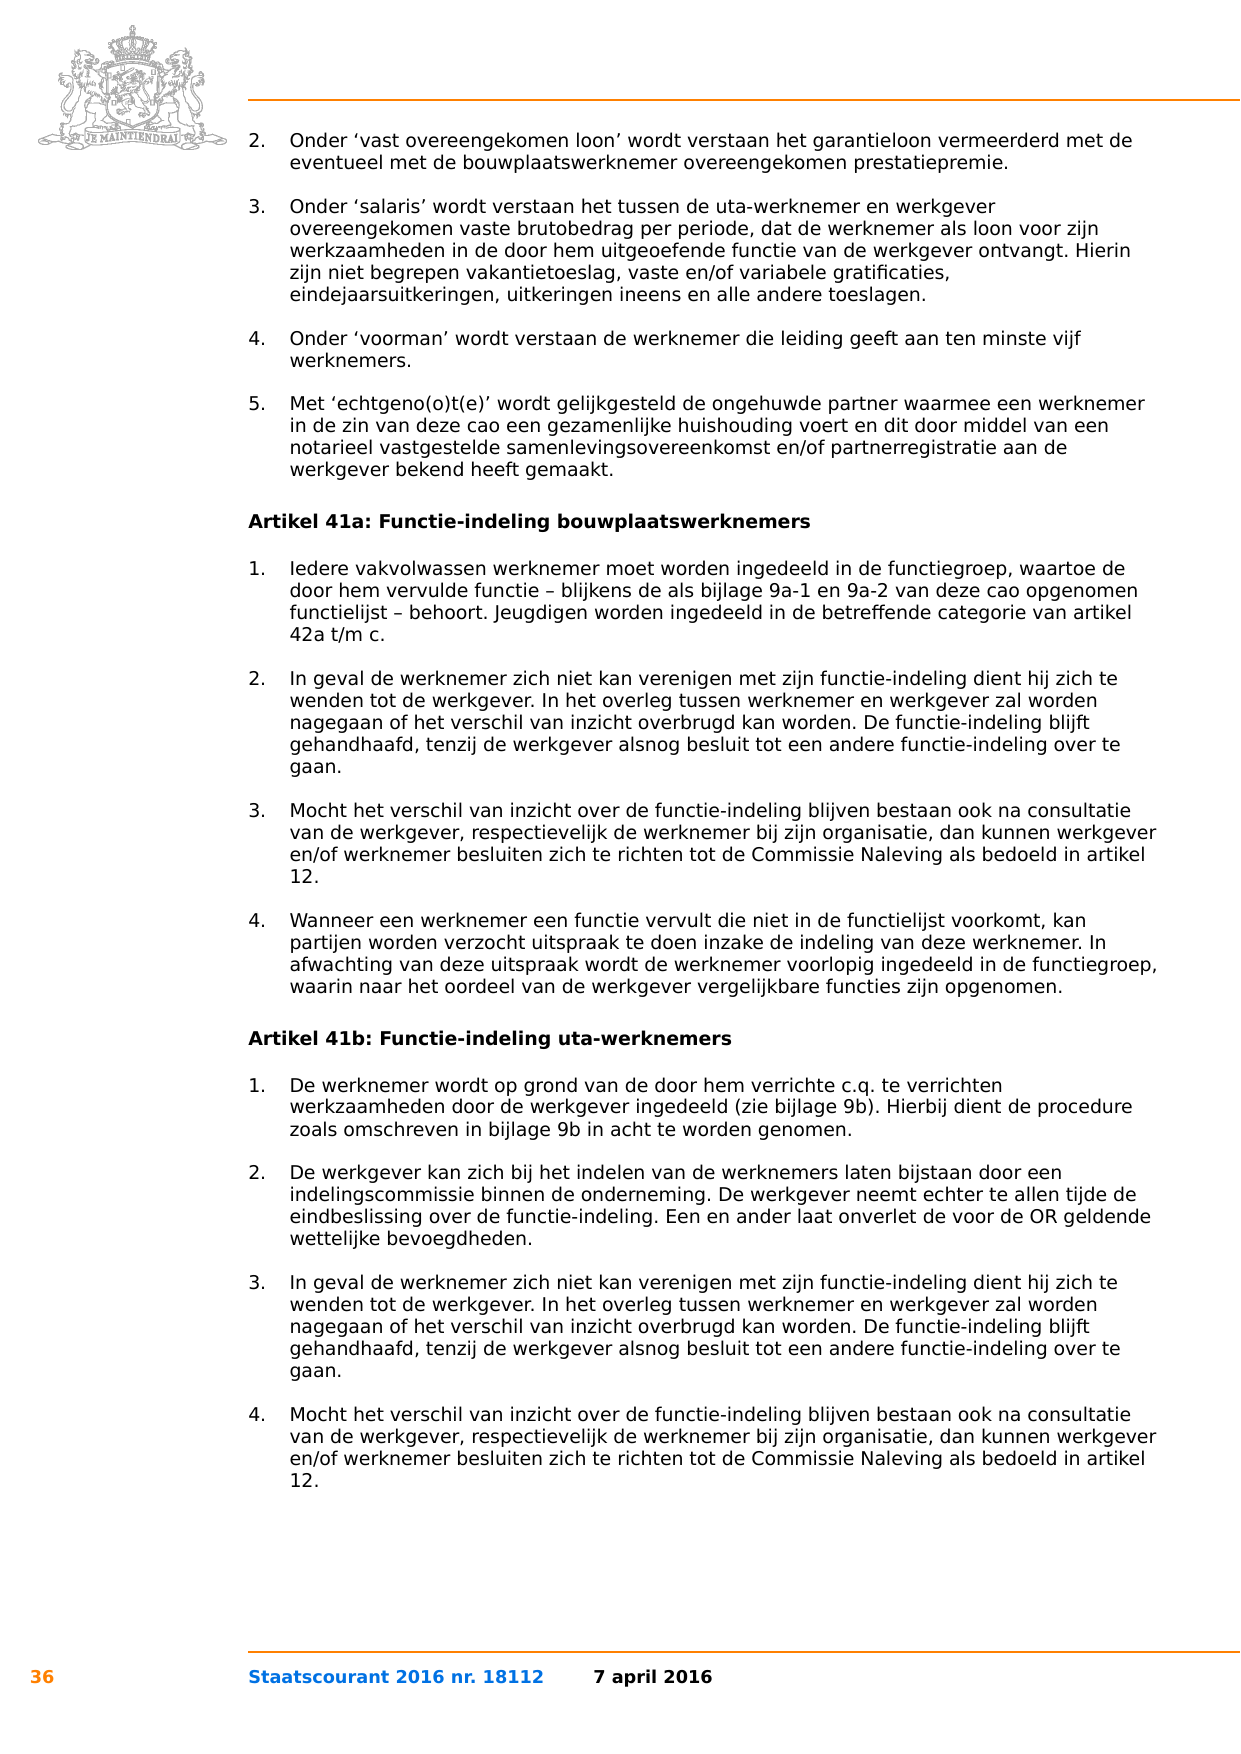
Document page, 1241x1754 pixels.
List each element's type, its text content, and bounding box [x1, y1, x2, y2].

text 1. Iedere vakvolwassen werknemer moet worden ingedeeld in de functiegroep, waartoe de door hem vervulde functie – blijkens de als bijlage 9a-1 en 9a-2 van deze cao opgenomen functielijst – behoort. Jeugdigen worden ingedeeld in de betreffende categorie van artikel 42a t/m c. [248, 558, 1163, 646]
text 2. De werkgever kan zich bij het indelen van de werknemers laten bijstaan door een indelingscommissie binnen de onderneming. De werkgever neemt echter te allen tijde de eindbeslissing over de functie-indeling. Een en ander laat onverlet de voor de OR geldende wettelijke bevoegdheden. [248, 1162, 1163, 1250]
text 5. Met ‘echtgeno(o)t(e)’ wordt gelijkgesteld de ongehuwde partner waarmee een werknemer in de zin van deze cao een gezamenlijke huishouding voert en dit door middel van een notarieel vastgestelde samenlevingsovereenkomst en/of partnerregistratie aan de werkgever bekend heeft gemaakt. [248, 393, 1163, 481]
text 4. Onder ‘voorman’ wordt verstaan de werknemer die leiding geeft aan ten minste vijf werknemers. [248, 327, 1163, 371]
text 4. Mocht het verschil van inzicht over de functie-indeling blijven bestaan ook na consultatie van de werkgever, respectievelijk de werknemer bij zijn organisatie, dan kunnen werkgever en/of werknemer besluiten zich te richten tot de Commissie Naleving als bedoeld in artikel 12. [248, 1404, 1163, 1492]
text 2. In geval de werknemer zich niet kan verenigen met zijn functie-indeling dient hij zich te wenden tot de werkgever. In het overleg tussen werknemer en werkgever zal worden nagegaan of het verschil van inzicht overbrugd kan worden. De functie-indeling blijft gehandhaafd, tenzij de werkgever alsnog besluit tot een andere functie-indeling over te gaan. [248, 668, 1163, 778]
text 3. Mocht het verschil van inzicht over de functie-indeling blijven bestaan ook na consultatie van de werkgever, respectievelijk de werknemer bij zijn organisatie, dan kunnen werkgever en/of werknemer besluiten zich te richten tot de Commissie Naleving als bedoeld in artikel 12. [248, 800, 1163, 888]
text 2. Onder ‘vast overeengekomen loon’ wordt verstaan het garantieloon vermeerderd met de eventueel met de bouwplaatswerknemer overeengekomen prestatiepremie. [248, 130, 1163, 174]
text 3. In geval de werknemer zich niet kan verenigen met zijn functie-indeling dient hij zich te wenden tot de werkgever. In het overleg tussen werknemer en werkgever zal worden nagegaan of het verschil van inzicht overbrugd kan worden. De functie-indeling blijft gehandhaafd, tenzij de werkgever alsnog besluit tot een andere functie-indeling over te gaan. [248, 1272, 1163, 1382]
text 4. Wanneer een werknemer een functie vervult die niet in de functielijst voorkomt, kan partijen worden verzocht uitspraak te doen inzake de indeling van deze werknemer. In afwachting van deze uitspraak wordt de werknemer voorlopig ingedeeld in de functiegroep, waarin naar het oordeel van de werkgever vergelijkbare functies zijn opgenomen. [248, 909, 1163, 997]
picture [38, 25, 227, 150]
text 3. Onder ‘salaris’ wordt verstaan het tussen de uta-werknemer en werkgever overeengekomen vaste brutobedrag per periode, dat de werknemer als loon voor zijn werkzaamheden in de door hem uitgeoefende functie van de werkgever ontvangt. Hierin zijn niet begrepen vakantietoeslag, vaste en/of variabele gratificaties, eindejaarsuitkeringen, uitkeringen ineens en alle andere toeslagen. [248, 196, 1163, 306]
text 1. De werknemer wordt op grond van de door hem verrichte c.q. te verrichten werkzaamheden door de werkgever ingedeeld (zie bijlage 9b). Hierbij dient de procedure zoals omschreven in bijlage 9b in acht te worden genomen. [248, 1074, 1163, 1140]
subtitle Artikel 41b: Functie-indeling uta-werknemers [248, 1027, 1163, 1049]
subtitle Artikel 41a: Functie-indeling bouwplaatswerknemers [248, 511, 1163, 533]
